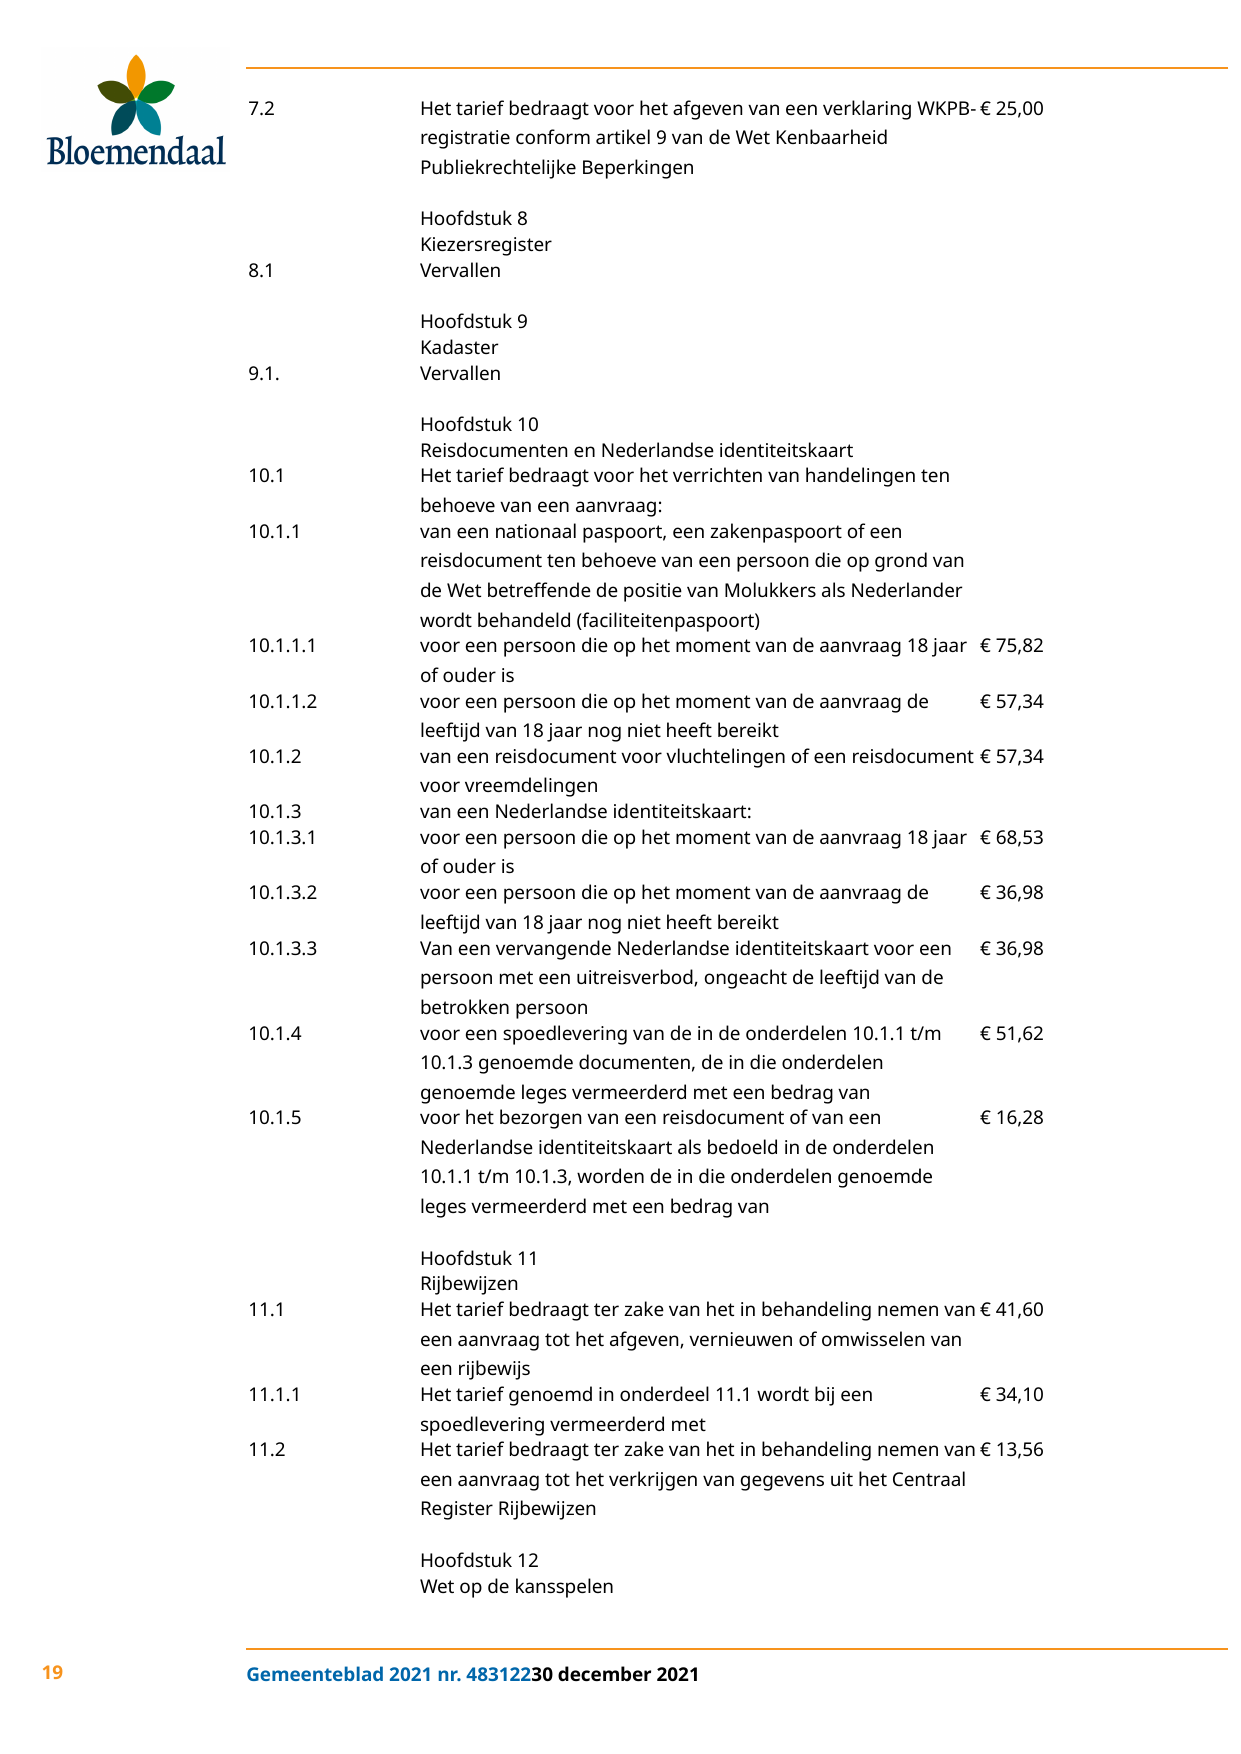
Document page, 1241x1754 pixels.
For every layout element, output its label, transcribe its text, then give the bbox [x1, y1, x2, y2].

table_cell [248, 1271, 420, 1296]
table_cell [980, 180, 1152, 205]
table_cell [980, 518, 1152, 632]
table_cell [248, 283, 420, 308]
table_cell [980, 1521, 1152, 1547]
table_cell [248, 1547, 420, 1573]
table_cell [248, 180, 420, 205]
table_cell Het tarief bedraagt ter zake van het in behandeling nemen van een aanvraag tot het verkrijgen van gegevens uit het Centraal Register Rijbewijzen [420, 1436, 980, 1521]
table_cell Rijbewijzen [420, 1271, 980, 1296]
table_cell voor een persoon die op het moment van de aanvraag de leeftijd van 18 jaar nog niet heeft bereikt [420, 688, 980, 743]
table_cell Kiezersregister [420, 231, 980, 257]
table_cell [248, 1219, 420, 1245]
table_cell [248, 205, 420, 231]
table_cell [980, 411, 1152, 437]
table_cell voor een spoedlevering van de in de onderdelen 10.1.1 t/m 10.1.3 genoemde documenten, de in die onderdelen genoemde leges vermeerderd met een bedrag van [420, 1020, 980, 1104]
table_cell 10.1.3.2 [248, 880, 420, 935]
table_cell van een reisdocument voor vluchtelingen of een reisdocument voor vreemdelingen [420, 743, 980, 798]
table_cell [980, 360, 1152, 386]
table_cell voor een persoon die op het moment van de aanvraag de leeftijd van 18 jaar nog niet heeft bereikt [420, 880, 980, 935]
table_cell € 57,34 [980, 743, 1152, 798]
table_cell Vervallen [420, 360, 980, 386]
table_cell [980, 1245, 1152, 1271]
table_cell Reisdocumenten en Nederlandse identiteitskaart [420, 437, 980, 463]
table_cell [420, 180, 980, 205]
table_cell [980, 799, 1152, 824]
table_cell 10.1.1.2 [248, 688, 420, 743]
picture [41, 47, 231, 172]
table_cell 10.1.1 [248, 518, 420, 632]
table_cell 10.1.3.1 [248, 824, 420, 879]
table_cell Vervallen [420, 257, 980, 283]
table_cell [420, 386, 980, 411]
table_cell Wet op de kansspelen [420, 1573, 980, 1598]
table_cell € 41,60 [980, 1296, 1152, 1381]
table_cell € 51,62 [980, 1020, 1152, 1104]
table_cell € 75,82 [980, 633, 1152, 688]
table_cell 10.1.3.3 [248, 935, 420, 1020]
table_cell Het tarief bedraagt voor het afgeven van een verklaring WKPB-registratie conform artikel 9 van de Wet Kenbaarheid Publiekrechtelijke Beperkingen [420, 95, 980, 180]
table_cell [248, 437, 420, 463]
table_cell 11.1 [248, 1296, 420, 1381]
table_cell [980, 231, 1152, 257]
table_cell [980, 308, 1152, 334]
table_cell 10.1.5 [248, 1105, 420, 1219]
table_cell [248, 1245, 420, 1271]
table_cell Hoofdstuk 9 [420, 308, 980, 334]
table_cell [980, 463, 1152, 518]
table_cell € 36,98 [980, 935, 1152, 1020]
table_cell € 16,28 [980, 1105, 1152, 1219]
table_cell € 57,34 [980, 688, 1152, 743]
table_cell [980, 283, 1152, 308]
table_cell [980, 386, 1152, 411]
table_cell [420, 1219, 980, 1245]
table_cell [248, 386, 420, 411]
table_cell 11.1.1 [248, 1381, 420, 1436]
table_cell [248, 411, 420, 437]
table_cell 10.1.1.1 [248, 633, 420, 688]
table_cell voor het bezorgen van een reisdocument of van een Nederlandse identiteitskaart als bedoeld in de onderdelen 10.1.1 t/m 10.1.3, worden de in die onderdelen genoemde leges vermeerderd met een bedrag van [420, 1105, 980, 1219]
table_cell van een Nederlandse identiteitskaart: [420, 799, 980, 824]
table_cell 10.1.4 [248, 1020, 420, 1104]
table_cell voor een persoon die op het moment van de aanvraag 18 jaar of ouder is [420, 633, 980, 688]
table_cell van een nationaal paspoort, een zakenpaspoort of een reisdocument ten behoeve van een persoon die op grond van de Wet betreffende de positie van Molukkers als Nederlander wordt behandeld (faciliteitenpaspoort) [420, 518, 980, 632]
table_cell [980, 437, 1152, 463]
table_cell 10.1 [248, 463, 420, 518]
table_cell [980, 1219, 1152, 1245]
table_cell [420, 1521, 980, 1547]
table_cell [980, 334, 1152, 360]
table_cell [980, 1547, 1152, 1573]
table_cell [980, 205, 1152, 231]
table_cell 11.2 [248, 1436, 420, 1521]
table_cell 9.1. [248, 360, 420, 386]
table_cell € 25,00 [980, 95, 1152, 180]
table_cell Hoofdstuk 11 [420, 1245, 980, 1271]
table_cell € 68,53 [980, 824, 1152, 879]
table_cell 10.1.2 [248, 743, 420, 798]
table_cell 7.2 [248, 95, 420, 180]
table_cell 8.1 [248, 257, 420, 283]
table_cell Het tarief bedraagt voor het verrichten van handelingen ten behoeve van een aanvraag: [420, 463, 980, 518]
table_cell [980, 1271, 1152, 1296]
table_cell [248, 334, 420, 360]
table_cell Kadaster [420, 334, 980, 360]
table_cell € 36,98 [980, 880, 1152, 935]
table_cell [420, 283, 980, 308]
table_cell Het tarief bedraagt ter zake van het in behandeling nemen van een aanvraag tot het afgeven, vernieuwen of omwisselen van een rijbewijs [420, 1296, 980, 1381]
table_cell [248, 1521, 420, 1547]
table_cell [980, 257, 1152, 283]
table_cell Hoofdstuk 12 [420, 1547, 980, 1573]
table_cell Het tarief genoemd in onderdeel 11.1 wordt bij een spoedlevering vermeerderd met [420, 1381, 980, 1436]
table_cell Hoofdstuk 10 [420, 411, 980, 437]
table_cell [980, 1573, 1152, 1598]
table_cell [248, 1573, 420, 1598]
table_cell [248, 231, 420, 257]
table_cell Van een vervangende Nederlandse identiteitskaart voor een persoon met een uitreisverbod, ongeacht de leeftijd van de betrokken persoon [420, 935, 980, 1020]
table_cell [248, 308, 420, 334]
table_cell Hoofdstuk 8 [420, 205, 980, 231]
table_cell 10.1.3 [248, 799, 420, 824]
table_cell voor een persoon die op het moment van de aanvraag 18 jaar of ouder is [420, 824, 980, 879]
table_cell € 13,56 [980, 1436, 1152, 1521]
table_cell € 34,10 [980, 1381, 1152, 1436]
